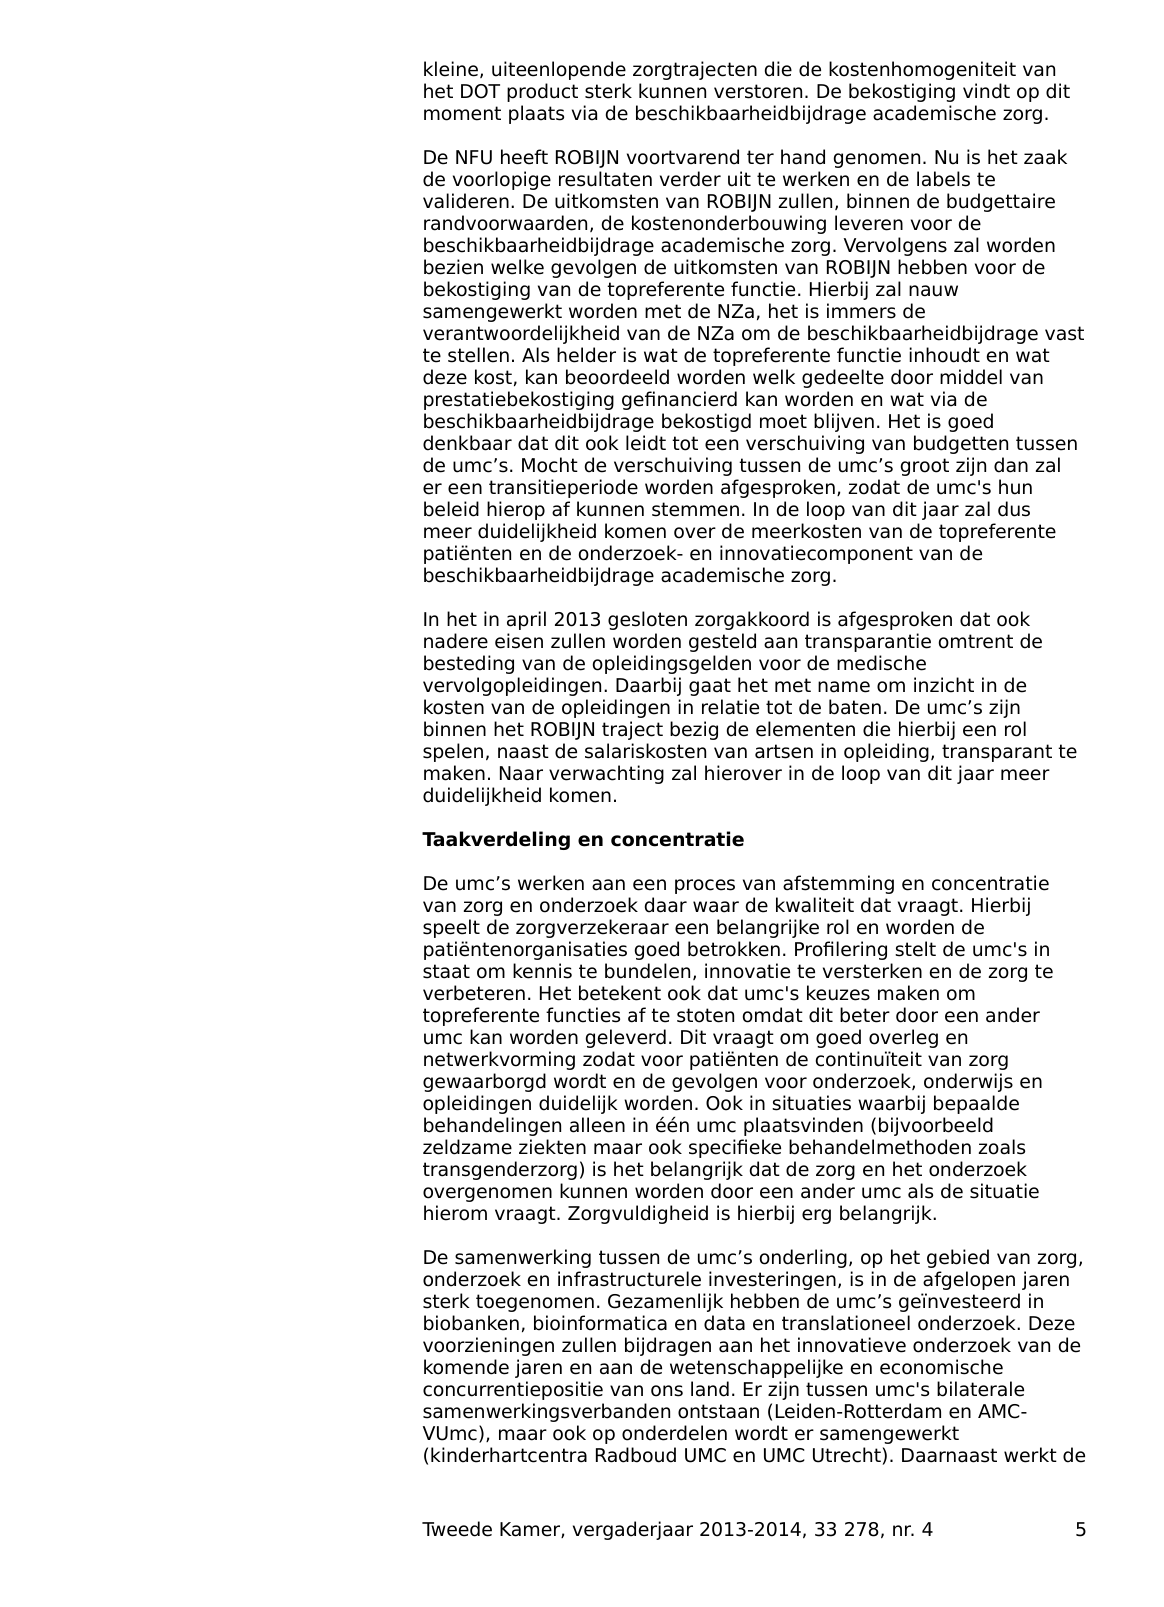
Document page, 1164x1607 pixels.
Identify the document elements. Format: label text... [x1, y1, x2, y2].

text De umc’s werken aan een proces van afstemming en concentratie van zorg en onderzoek daar waar de kwaliteit dat vraagt. Hierbij speelt de zorgverzekeraar een belangrijke rol en worden de patiëntenorganisaties goed betrokken. Profilering stelt de umc's in staat om kennis te bundelen, innovatie te versterken en de zorg te verbeteren. Het betekent ook dat umc's keuzes maken om topreferente functies af te stoten omdat dit beter door een ander umc kan worden geleverd. Dit vraagt om goed overleg en netwerkvorming zodat voor patiënten de continuïteit van zorg gewaarborgd wordt en de gevolgen voor onderzoek, onderwijs en opleidingen duidelijk worden. Ook in situaties waarbij bepaalde behandelingen alleen in één umc plaatsvinden (bijvoorbeeld zeldzame ziekten maar ook specifieke behandelmethoden zoals transgenderzorg) is het belangrijk dat de zorg en het onderzoek overgenomen kunnen worden door een ander umc als de situatie hierom vraagt. Zorgvuldigheid is hierbij erg belangrijk. [422, 873, 1087, 1225]
text De samenwerking tussen de umc’s onderling, op het gebied van zorg, onderzoek en infrastructurele investeringen, is in de afgelopen jaren sterk toegenomen. Gezamenlijk hebben de umc’s geïnvesteerd in biobanken, bioinformatica en data en translationeel onderzoek. Deze voorzieningen zullen bijdragen aan het innovatieve onderzoek van de komende jaren en aan de wetenschappelijke en economische concurrentiepositie van ons land. Er zijn tussen umc's bilaterale samenwerkingsverbanden ontstaan (Leiden-Rotterdam en AMC-VUmc), maar ook op onderdelen wordt er samengewerkt (kinderhartcentra Radboud UMC en UMC Utrecht). Daarnaast werkt de [422, 1247, 1087, 1467]
text De NFU heeft ROBIJN voortvarend ter hand genomen. Nu is het zaak de voorlopige resultaten verder uit te werken en de labels te valideren. De uitkomsten van ROBIJN zullen, binnen de budgettaire randvoorwaarden, de kostenonderbouwing leveren voor de beschikbaarheidbijdrage academische zorg. Vervolgens zal worden bezien welke gevolgen de uitkomsten van ROBIJN hebben voor de bekostiging van de topreferente functie. Hierbij zal nauw samengewerkt worden met de NZa, het is immers de verantwoordelijkheid van de NZa om de beschikbaarheidbijdrage vast te stellen. Als helder is wat de topreferente functie inhoudt en wat deze kost, kan beoordeeld worden welk gedeelte door middel van prestatiebekostiging gefinancierd kan worden en wat via de beschikbaarheidbijdrage bekostigd moet blijven. Het is goed denkbaar dat dit ook leidt tot een verschuiving van budgetten tussen de umc’s. Mocht de verschuiving tussen de umc’s groot zijn dan zal er een transitieperiode worden afgesproken, zodat de umc's hun beleid hierop af kunnen stemmen. In de loop van dit jaar zal dus meer duidelijkheid komen over de meerkosten van de topreferente patiënten en de onderzoek- en innovatiecomponent van de beschikbaarheidbijdrage academische zorg. [422, 147, 1087, 587]
text kleine, uiteenlopende zorgtrajecten die de kostenhomogeniteit van het DOT product sterk kunnen verstoren. De bekostiging vindt op dit moment plaats via de beschikbaarheidbijdrage academische zorg. [422, 59, 1087, 125]
subtitle Taakverdeling en concentratie [422, 829, 1087, 851]
text In het in april 2013 gesloten zorgakkoord is afgesproken dat ook nadere eisen zullen worden gesteld aan transparantie omtrent de besteding van de opleidingsgelden voor de medische vervolgopleidingen. Daarbij gaat het met name om inzicht in de kosten van de opleidingen in relatie tot de baten. De umc’s zijn binnen het ROBIJN traject bezig de elementen die hierbij een rol spelen, naast de salariskosten van artsen in opleiding, transparant te maken. Naar verwachting zal hierover in de loop van dit jaar meer duidelijkheid komen. [422, 609, 1087, 807]
